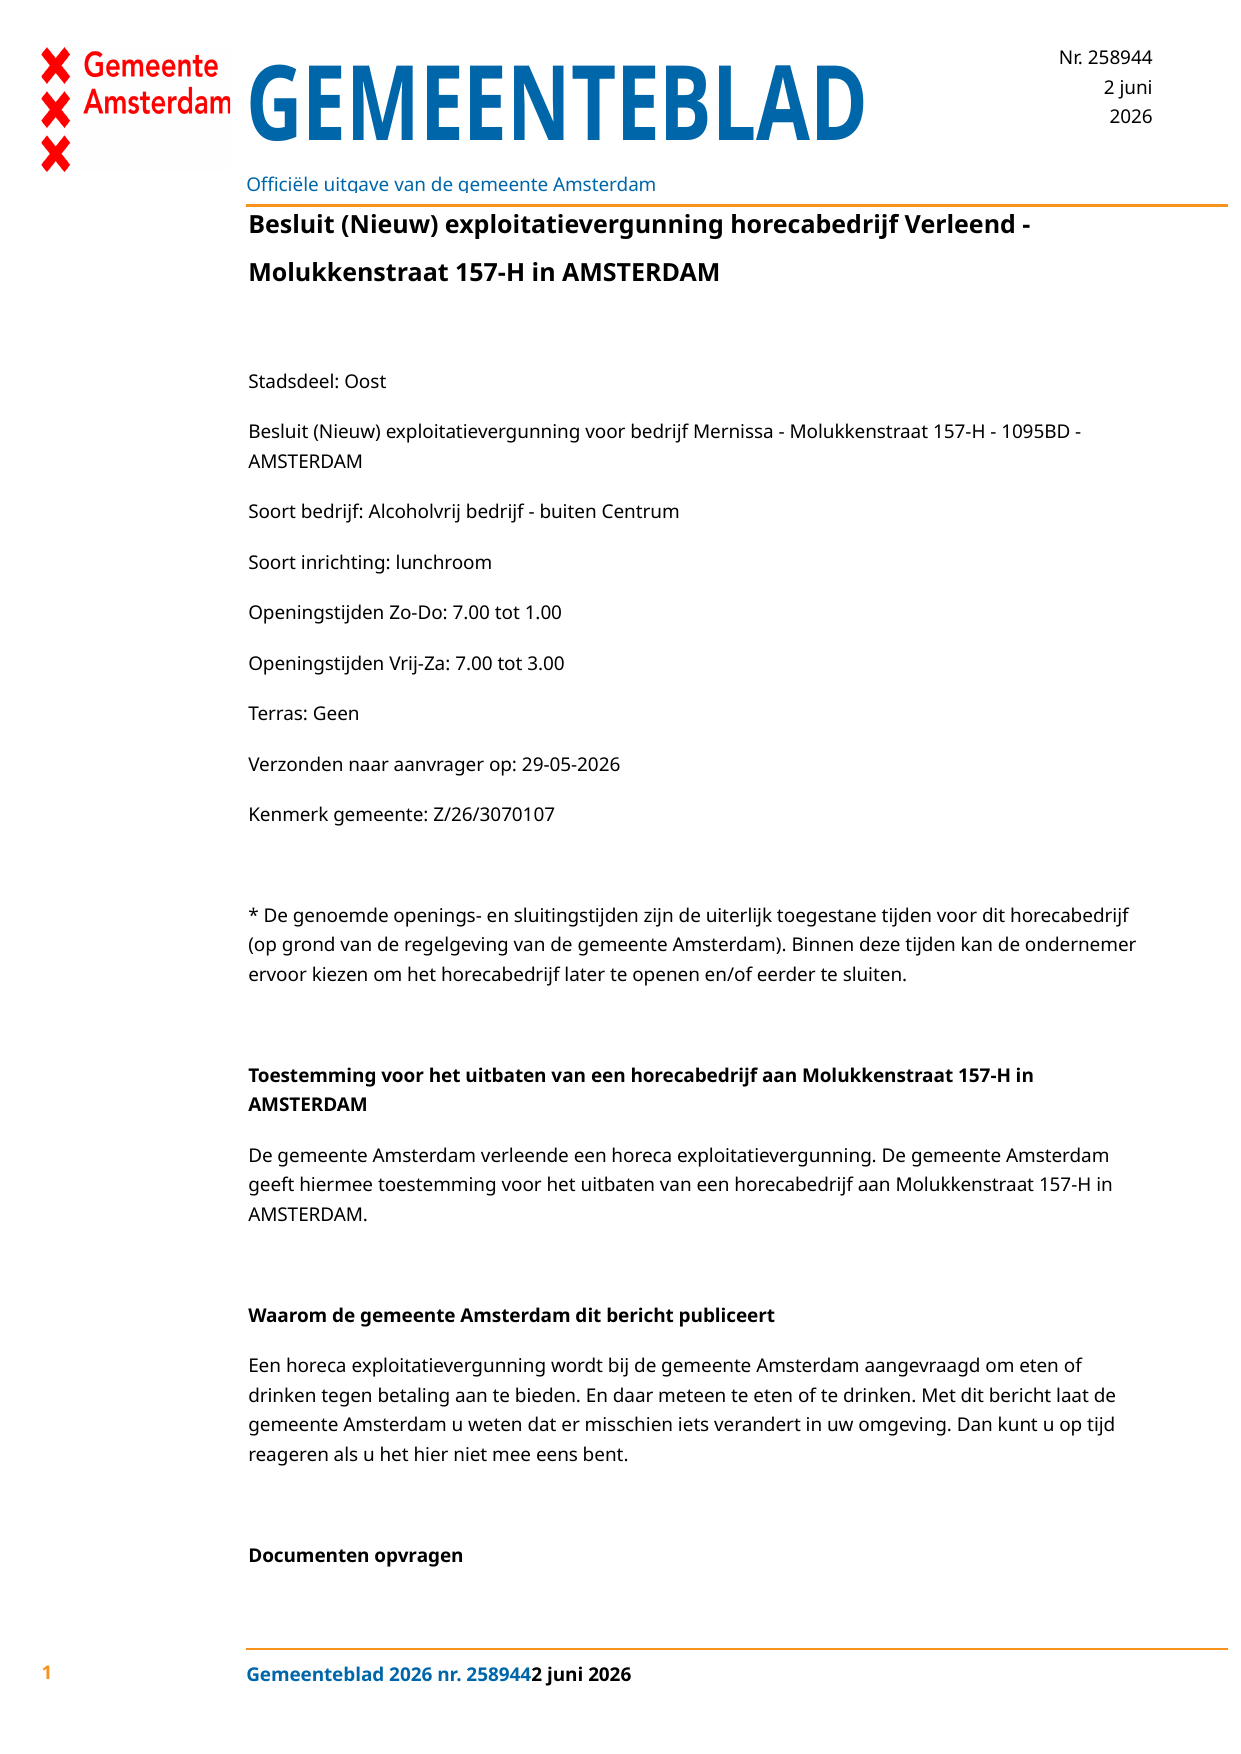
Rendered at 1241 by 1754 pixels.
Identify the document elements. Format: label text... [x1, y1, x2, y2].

text Waarom de gemeente Amsterdam dit bericht publiceert [248, 1302, 1152, 1328]
text Soort bedrijf: Alcoholvrij bedrijf - buiten Centrum [248, 499, 1152, 524]
text Openingstijden Vrij-Za: 7.00 tot 3.00 [248, 650, 1152, 676]
text * De genoemde openings- en sluitingstijden zijn de uiterlijk toegestane tijden voor dit horecabedrijf (op grond van de regelgeving van de gemeente Amsterdam). Binnen deze tijden kan de ondernemer ervoor kiezen om het horecabedrijf later te openen en/of eerder te sluiten. [248, 902, 1152, 987]
picture [41, 47, 231, 172]
text Stadsdeel: Oost [248, 368, 1152, 394]
text Openingstijden Zo-Do: 7.00 tot 1.00 [248, 599, 1152, 625]
text Documenten opvragen [248, 1542, 1152, 1568]
text Besluit (Nieuw) exploitatievergunning horecabedrijf Verleend - Molukkenstraat 157-H in AMSTERDAM [248, 207, 1152, 288]
text Toestemming voor het uitbaten van een horecabedrijf aan Molukkenstraat 157-H in AMSTERDAM [248, 1062, 1152, 1117]
text De gemeente Amsterdam verleende een horeca exploitatievergunning. De gemeente Amsterdam geeft hiermee toestemming voor het uitbaten van een horecabedrijf aan Molukkenstraat 157-H in AMSTERDAM. [248, 1142, 1152, 1227]
text Verzonden naar aanvrager op: 29-05-2026 [248, 751, 1152, 777]
text Kenmerk gemeente: Z/26/3070107 [248, 801, 1152, 827]
text Een horeca exploitatievergunning wordt bij de gemeente Amsterdam aangevraagd om eten of drinken tegen betaling aan te bieden. En daar meteen te eten of te drinken. Met dit bericht laat de gemeente Amsterdam u weten dat er misschien iets verandert in uw omgeving. Dan kunt u op tijd reageren als u het hier niet mee eens bent. [248, 1352, 1152, 1467]
text Besluit (Nieuw) exploitatievergunning voor bedrijf Mernissa - Molukkenstraat 157-H - 1095BD - AMSTERDAM [248, 419, 1152, 474]
text Terras: Geen [248, 700, 1152, 726]
text Soort inrichting: lunchroom [248, 549, 1152, 575]
